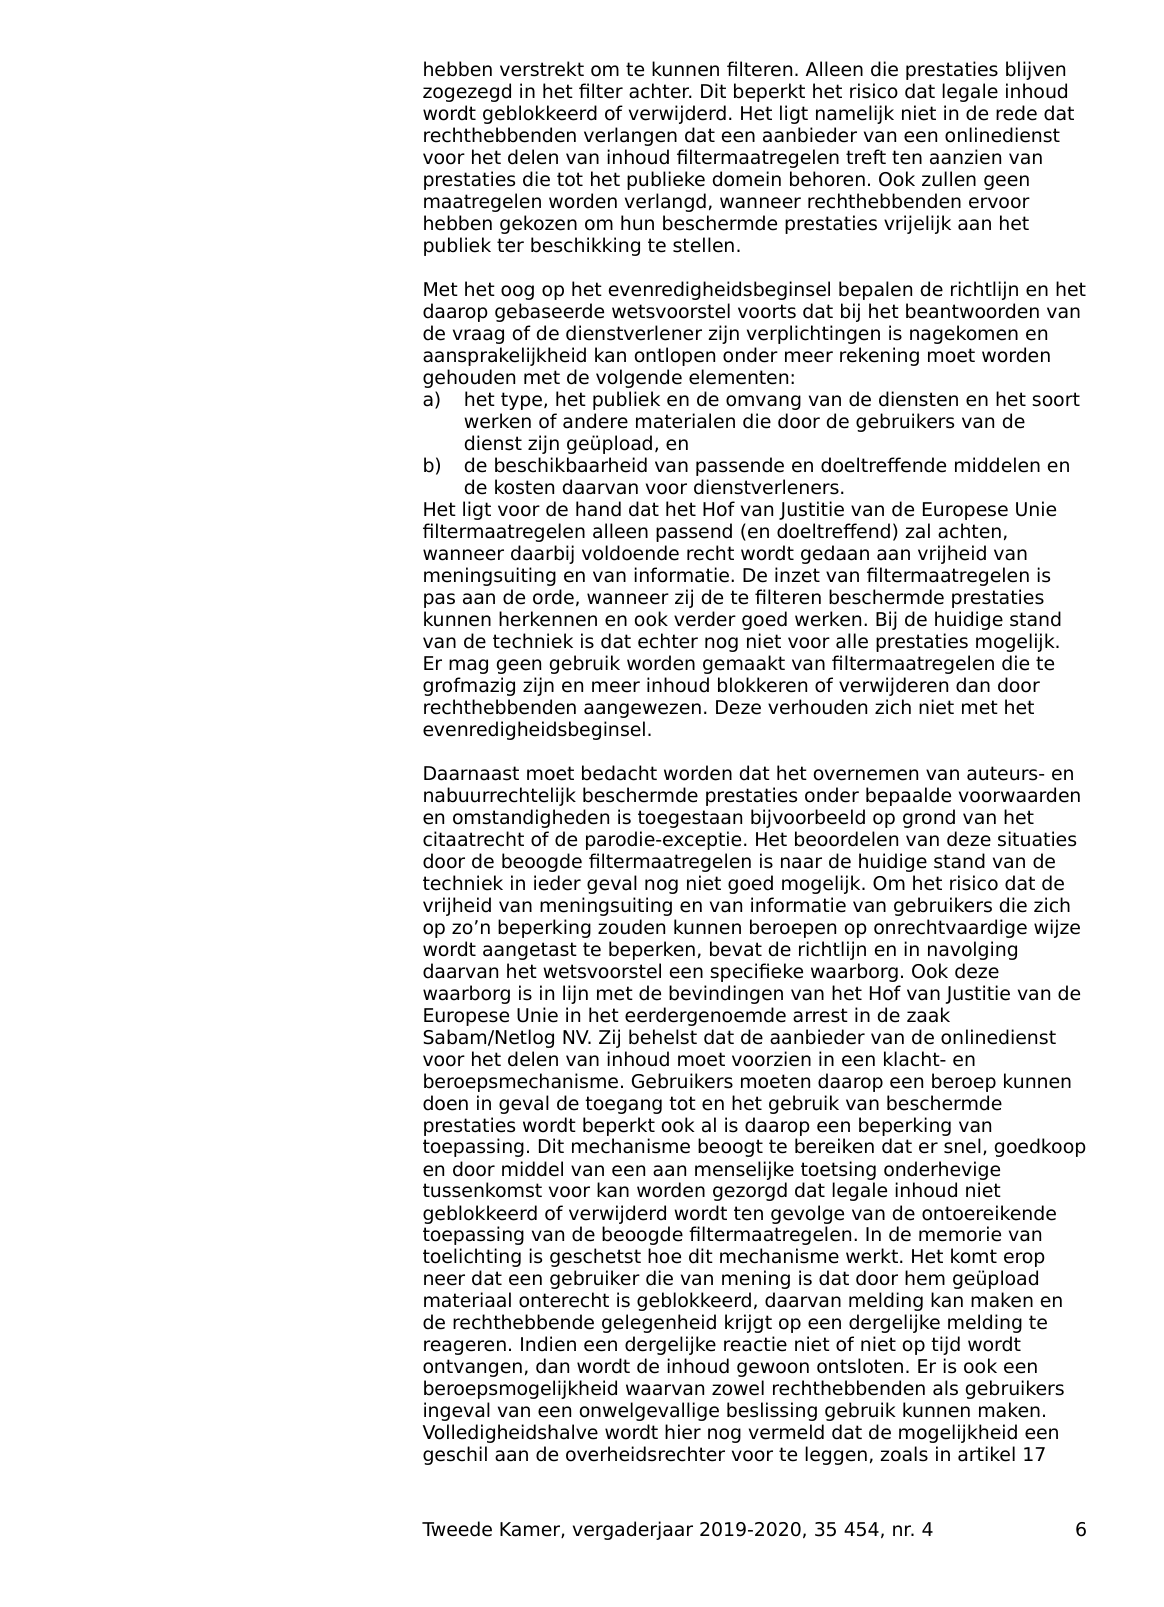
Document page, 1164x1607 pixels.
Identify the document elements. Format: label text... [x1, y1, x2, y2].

text b) de beschikbaarheid van passende en doeltreffende middelen en de kosten daarvan voor dienstverleners. [422, 455, 1087, 499]
text hebben verstrekt om te kunnen filteren. Alleen die prestaties blijven zogezegd in het filter achter. Dit beperkt het risico dat legale inhoud wordt geblokkeerd of verwijderd. Het ligt namelijk niet in de rede dat rechthebbenden verlangen dat een aanbieder van een onlinedienst voor het delen van inhoud filtermaatregelen treft ten aanzien van prestaties die tot het publieke domein behoren. Ook zullen geen maatregelen worden verlangd, wanneer rechthebbenden ervoor hebben gekozen om hun beschermde prestaties vrijelijk aan het publiek ter beschikking te stellen. [422, 59, 1087, 257]
text a) het type, het publiek en de omvang van de diensten en het soort werken of andere materialen die door de gebruikers van de dienst zijn geüpload, en [422, 389, 1087, 455]
text Het ligt voor de hand dat het Hof van Justitie van de Europese Unie filtermaatregelen alleen passend (en doeltreffend) zal achten, wanneer daarbij voldoende recht wordt gedaan aan vrijheid van meningsuiting en van informatie. De inzet van filtermaatregelen is pas aan de orde, wanneer zij de te filteren beschermde prestaties kunnen herkennen en ook verder goed werken. Bij de huidige stand van de techniek is dat echter nog niet voor alle prestaties mogelijk. Er mag geen gebruik worden gemaakt van filtermaatregelen die te grofmazig zijn en meer inhoud blokkeren of verwijderen dan door rechthebbenden aangewezen. Deze verhouden zich niet met het evenredigheidsbeginsel. [422, 499, 1087, 741]
text Daarnaast moet bedacht worden dat het overnemen van auteurs- en nabuurrechtelijk beschermde prestaties onder bepaalde voorwaarden en omstandigheden is toegestaan bijvoorbeeld op grond van het citaatrecht of de parodie-exceptie. Het beoordelen van deze situaties door de beoogde filtermaatregelen is naar de huidige stand van de techniek in ieder geval nog niet goed mogelijk. Om het risico dat de vrijheid van meningsuiting en van informatie van gebruikers die zich op zo’n beperking zouden kunnen beroepen op onrechtvaardige wijze wordt aangetast te beperken, bevat de richtlijn en in navolging daarvan het wetsvoorstel een specifieke waarborg. Ook deze waarborg is in lijn met de bevindingen van het Hof van Justitie van de Europese Unie in het eerdergenoemde arrest in de zaak Sabam/Netlog NV. Zij behelst dat de aanbieder van de onlinedienst voor het delen van inhoud moet voorzien in een klacht- en beroepsmechanisme. Gebruikers moeten daarop een beroep kunnen doen in geval de toegang tot en het gebruik van beschermde prestaties wordt beperkt ook al is daarop een beperking van toepassing. Dit mechanisme beoogt te bereiken dat er snel, goedkoop en door middel van een aan menselijke toetsing onderhevige tussenkomst voor kan worden gezorgd dat legale inhoud niet geblokkeerd of verwijderd wordt ten gevolge van de ontoereikende toepassing van de beoogde filtermaatregelen. In de memorie van toelichting is geschetst hoe dit mechanisme werkt. Het komt erop neer dat een gebruiker die van mening is dat door hem geüpload materiaal onterecht is geblokkeerd, daarvan melding kan maken en de rechthebbende gelegenheid krijgt op een dergelijke melding te reageren. Indien een dergelijke reactie niet of niet op tijd wordt ontvangen, dan wordt de inhoud gewoon ontsloten. Er is ook een beroepsmogelijkheid waarvan zowel rechthebbenden als gebruikers ingeval van een onwelgevallige beslissing gebruik kunnen maken. Volledigheidshalve wordt hier nog vermeld dat de mogelijkheid een geschil aan de overheidsrechter voor te leggen, zoals in artikel 17 [422, 763, 1087, 1466]
text Met het oog op het evenredigheidsbeginsel bepalen de richtlijn en het daarop gebaseerde wetsvoorstel voorts dat bij het beantwoorden van de vraag of de dienstverlener zijn verplichtingen is nagekomen en aansprakelijkheid kan ontlopen onder meer rekening moet worden gehouden met de volgende elementen: [422, 279, 1087, 389]
